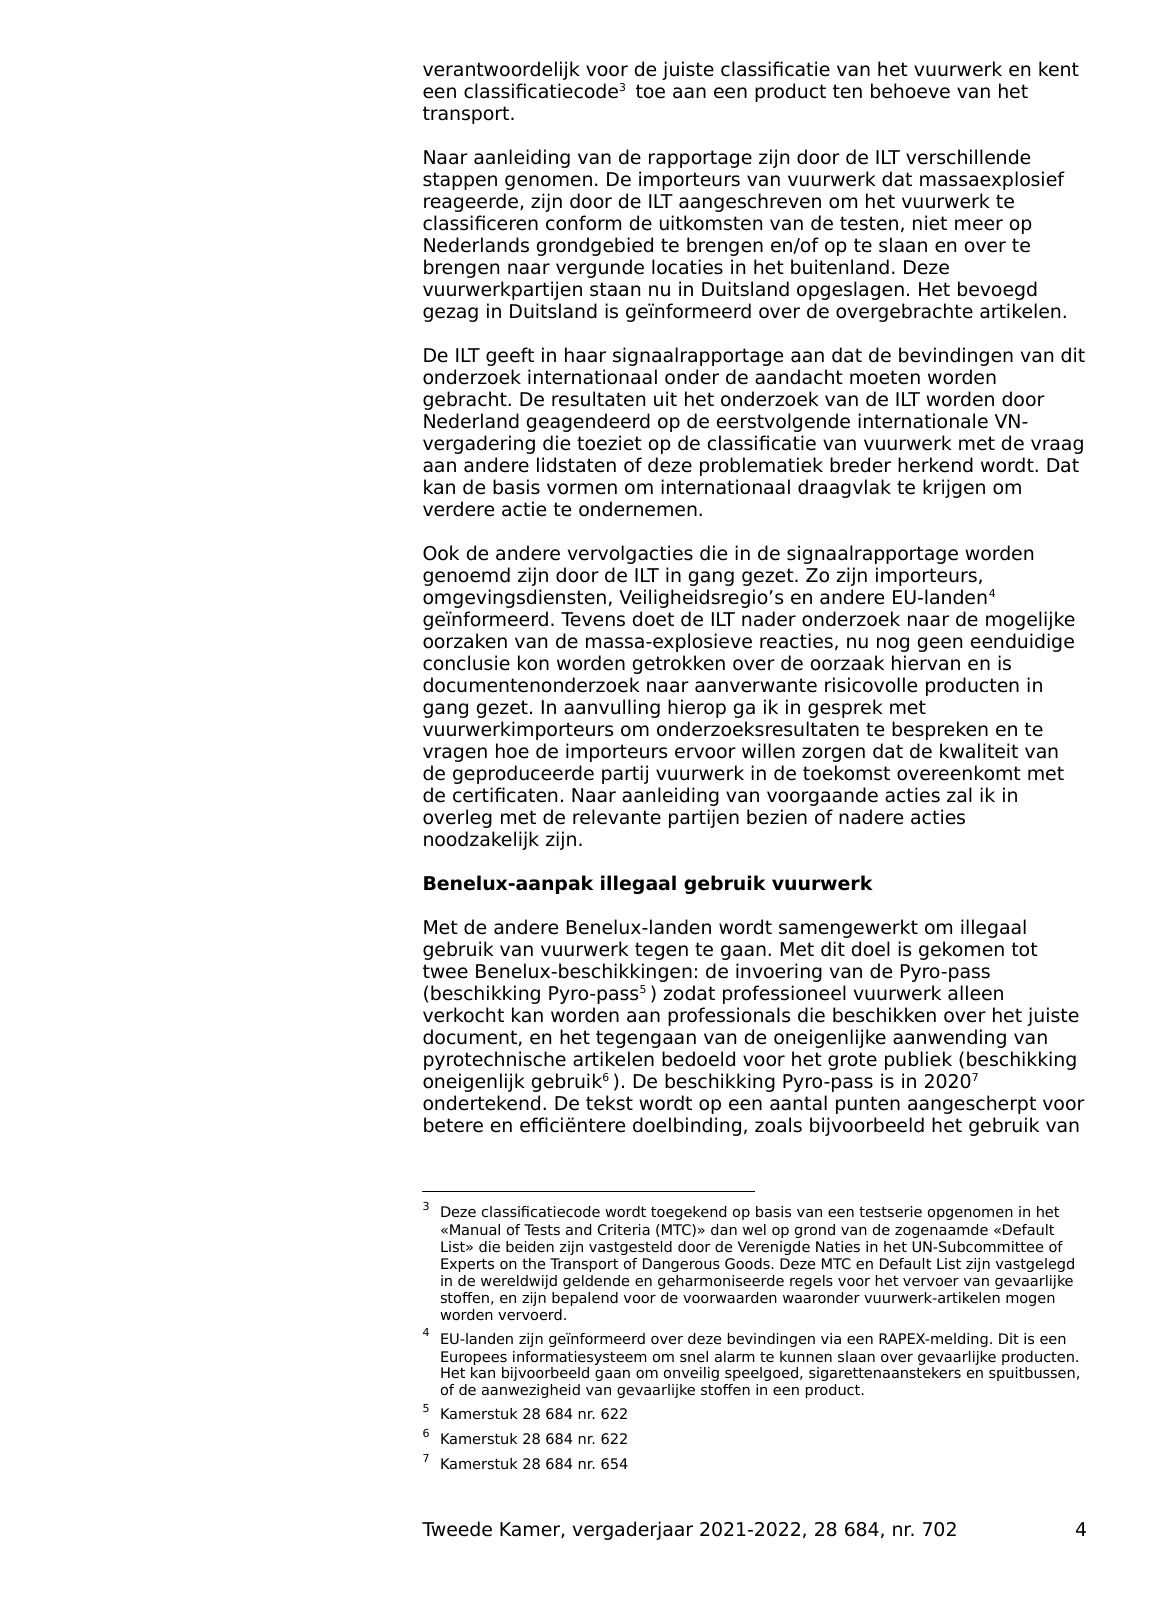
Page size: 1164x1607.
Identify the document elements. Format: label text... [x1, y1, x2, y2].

text Kamerstuk 28 684 nr. 622 [422, 1402, 1087, 1424]
subtitle Benelux-aanpak illegaal gebruik vuurwerk [422, 873, 1087, 895]
text EU-landen zijn geïnformeerd over deze bevindingen via een RAPEX-melding. Dit is een Europees informatiesysteem om snel alarm te kunnen slaan over gevaarlijke producten. Het kan bijvoorbeeld gaan om onveilig speelgoed, sigarettenaanstekers en spuitbussen, of de aanwezigheid van gevaarlijke stoffen in een product. [422, 1327, 1087, 1399]
text Kamerstuk 28 684 nr. 622 [422, 1427, 1087, 1449]
text Naar aanleiding van de rapportage zijn door de ILT verschillende stappen genomen. De importeurs van vuurwerk dat massaexplosief reageerde, zijn door de ILT aangeschreven om het vuurwerk te classificeren conform de uitkomsten van de testen, niet meer op Nederlands grondgebied te brengen en/of op te slaan en over te brengen naar vergunde locaties in het buitenland. Deze vuurwerkpartijen staan nu in Duitsland opgeslagen. Het bevoegd gezag in Duitsland is geïnformeerd over de overgebrachte artikelen. [422, 147, 1087, 323]
text Kamerstuk 28 684 nr. 654 [422, 1452, 1087, 1474]
text Deze classificatiecode wordt toegekend op basis van een testserie opgenomen in het «Manual of Tests and Criteria (MTC)» dan wel op grond van de zogenaamde «Default List» die beiden zijn vastgesteld door de Verenigde Naties in het UN-Subcommittee of Experts on the Transport of Dangerous Goods. Deze MTC en Default List zijn vastgelegd in de wereldwijd geldende en geharmoniseerde regels voor het vervoer van gevaarlijke stoffen, en zijn bepalend voor de voorwaarden waaronder vuurwerk-artikelen mogen worden vervoerd. [422, 1200, 1087, 1324]
text Ook de andere vervolgacties die in de signaalrapportage worden genoemd zijn door de ILT in gang gezet. Zo zijn importeurs, omgevingsdiensten, Veiligheidsregio’s en andere EU-landen geïnformeerd. Tevens doet de ILT nader onderzoek naar de mogelijke oorzaken van de massa-explosieve reacties, nu nog geen eenduidige conclusie kon worden getrokken over de oorzaak hiervan en is documentenonderzoek naar aanverwante risicovolle producten in gang gezet. In aanvulling hierop ga ik in gesprek met vuurwerkimporteurs om onderzoeksresultaten te bespreken en te vragen hoe de importeurs ervoor willen zorgen dat de kwaliteit van de geproduceerde partij vuurwerk in de toekomst overeenkomt met de certificaten. Naar aanleiding van voorgaande acties zal ik in overleg met de relevante partijen bezien of nadere acties noodzakelijk zijn. [422, 543, 1087, 851]
text De ILT geeft in haar signaalrapportage aan dat de bevindingen van dit onderzoek internationaal onder de aandacht moeten worden gebracht. De resultaten uit het onderzoek van de ILT worden door Nederland geagendeerd op de eerstvolgende internationale VN-vergadering die toeziet op de classificatie van vuurwerk met de vraag aan andere lidstaten of deze problematiek breder herkend wordt. Dat kan de basis vormen om internationaal draagvlak te krijgen om verdere actie te ondernemen. [422, 345, 1087, 521]
text verantwoordelijk voor de juiste classificatie van het vuurwerk en kent een classificatiecode toe aan een product ten behoeve van het transport. [422, 59, 1087, 125]
text Met de andere Benelux-landen wordt samengewerkt om illegaal gebruik van vuurwerk tegen te gaan. Met dit doel is gekomen tot twee Benelux-beschikkingen: de invoering van de Pyro-pass (beschikking Pyro-pass) zodat professioneel vuurwerk alleen verkocht kan worden aan professionals die beschikken over het juiste document, en het tegengaan van de oneigenlijke aanwending van pyrotechnische artikelen bedoeld voor het grote publiek (beschikking oneigenlijk gebruik). De beschikking Pyro-pass is in 2020 ondertekend. De tekst wordt op een aantal punten aangescherpt voor betere en efficiëntere doelbinding, zoals bijvoorbeeld het gebruik van [422, 917, 1087, 1137]
